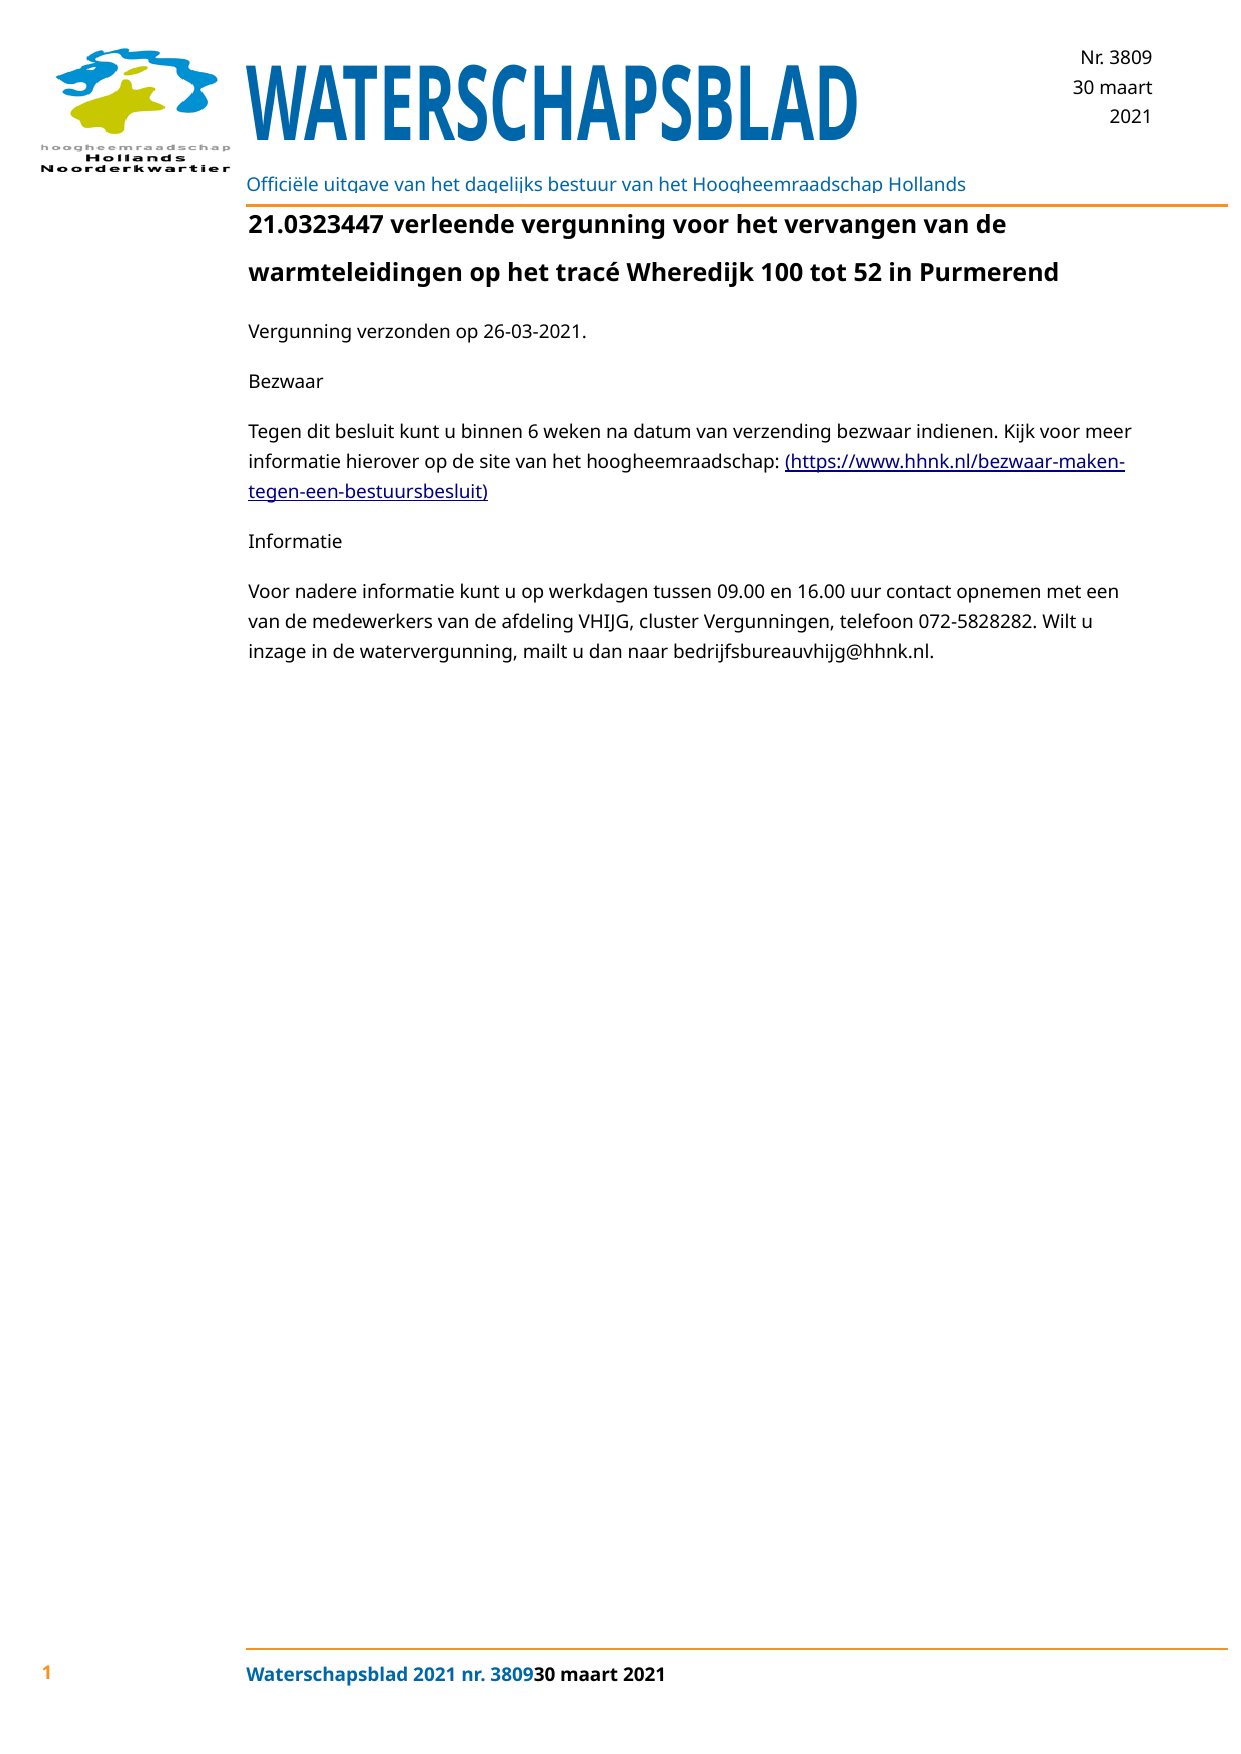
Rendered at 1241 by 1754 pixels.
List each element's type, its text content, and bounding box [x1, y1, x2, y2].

text Tegen dit besluit kunt u binnen 6 weken na datum van verzending bezwaar indienen. Kijk voor meer informatie hierover op de site van het hoogheemraadschap: (https://www.hhnk.nl/bezwaar-maken-tegen-een-bestuursbesluit) [248, 419, 1152, 504]
picture [41, 47, 231, 172]
text Informatie [248, 528, 1152, 554]
text Bezwaar [248, 368, 1152, 394]
text 21.0323447 verleende vergunning voor het vervangen van de warmteleidingen op het tracé Wheredijk 100 tot 52 in Purmerend [248, 207, 1152, 288]
text Voor nadere informatie kunt u op werkdagen tussen 09.00 en 16.00 uur contact opnemen met een van de medewerkers van de afdeling VHIJG, cluster Vergunningen, telefoon 072-5828282. Wilt u inzage in de watervergunning, mailt u dan naar bedrijfsbureauvhijg@hhnk.nl. [248, 579, 1152, 664]
text Vergunning verzonden op 26-03-2021. [248, 318, 1152, 344]
